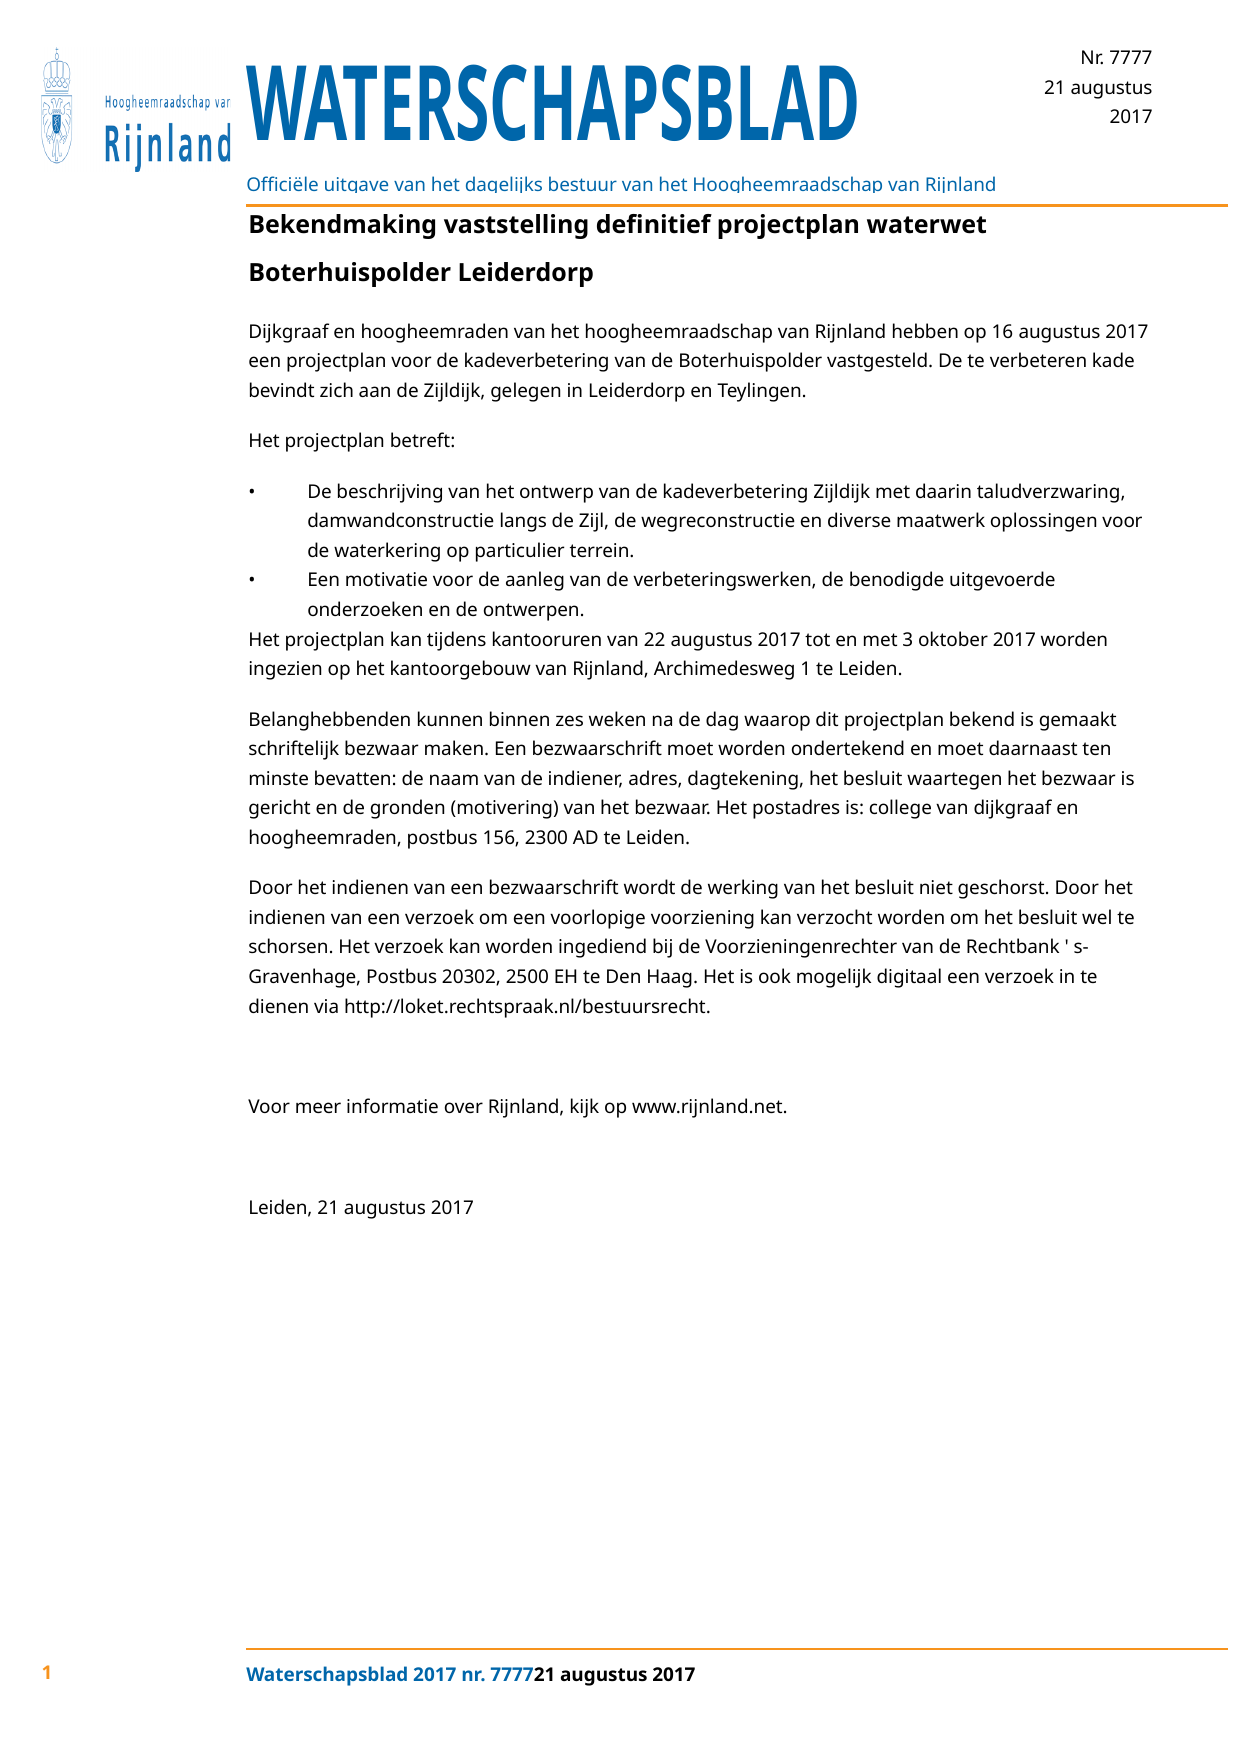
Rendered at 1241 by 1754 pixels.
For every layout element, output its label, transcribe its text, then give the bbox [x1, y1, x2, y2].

text Leiden, 21 augustus 2017 [248, 1194, 1152, 1220]
text Belanghebbenden kunnen binnen zes weken na de dag waarop dit projectplan bekend is gemaakt schriftelijk bezwaar maken. Een bezwaarschrift moet worden ondertekend en moet daarnaast ten minste bevatten: de naam van de indiener, adres, dagtekening, het besluit waartegen het bezwaar is gericht en de gronden (motivering) van het bezwaar. Het postadres is: college van dijkgraaf en hoogheemraden, postbus 156, 2300 AD te Leiden. [248, 706, 1152, 850]
text Door het indienen van een bezwaarschrift wordt de werking van het besluit niet geschorst. Door het indienen van een verzoek om een voorlopige voorziening kan verzocht worden om het besluit wel te schorsen. Het verzoek kan worden ingediend bij de Voorzieningenrechter van de Rechtbank ' s-Gravenhage, Postbus 20302, 2500 EH te Den Haag. Het is ook mogelijk digitaal een verzoek in te dienen via http://loket.rechtspraak.nl/bestuursrecht. [248, 874, 1152, 1019]
list Een motivatie voor de aanleg van de verbeteringswerken, de benodigde uitgevoerde onderzoeken en de ontwerpen. [248, 567, 1152, 622]
text Het projectplan kan tijdens kantooruren van 22 augustus 2017 tot en met 3 oktober 2017 worden ingezien op het kantoorgebouw van Rijnland, Archimedesweg 1 te Leiden. [248, 626, 1152, 681]
picture [41, 47, 231, 172]
text Dijkgraaf en hoogheemraden van het hoogheemraadschap van Rijnland hebben op 16 augustus 2017 een projectplan voor de kadeverbetering van de Boterhuispolder vastgesteld. De te verbeteren kade bevindt zich aan de Zijldijk, gelegen in Leiderdorp en Teylingen. [248, 318, 1152, 403]
text Het projectplan betreft: [248, 427, 1152, 453]
text Bekendmaking vaststelling definitief projectplan waterwet Boterhuispolder Leiderdorp [248, 207, 1152, 288]
list De beschrijving van het ontwerp van de kadeverbetering Zijldijk met daarin taludverzwaring, damwandconstructie langs de Zijl, de wegreconstructie en diverse maatwerk oplossingen voor de waterkering op particulier terrein. [248, 478, 1152, 563]
text Voor meer informatie over Rijnland, kijk op www.rijnland.net. [248, 1094, 1152, 1119]
